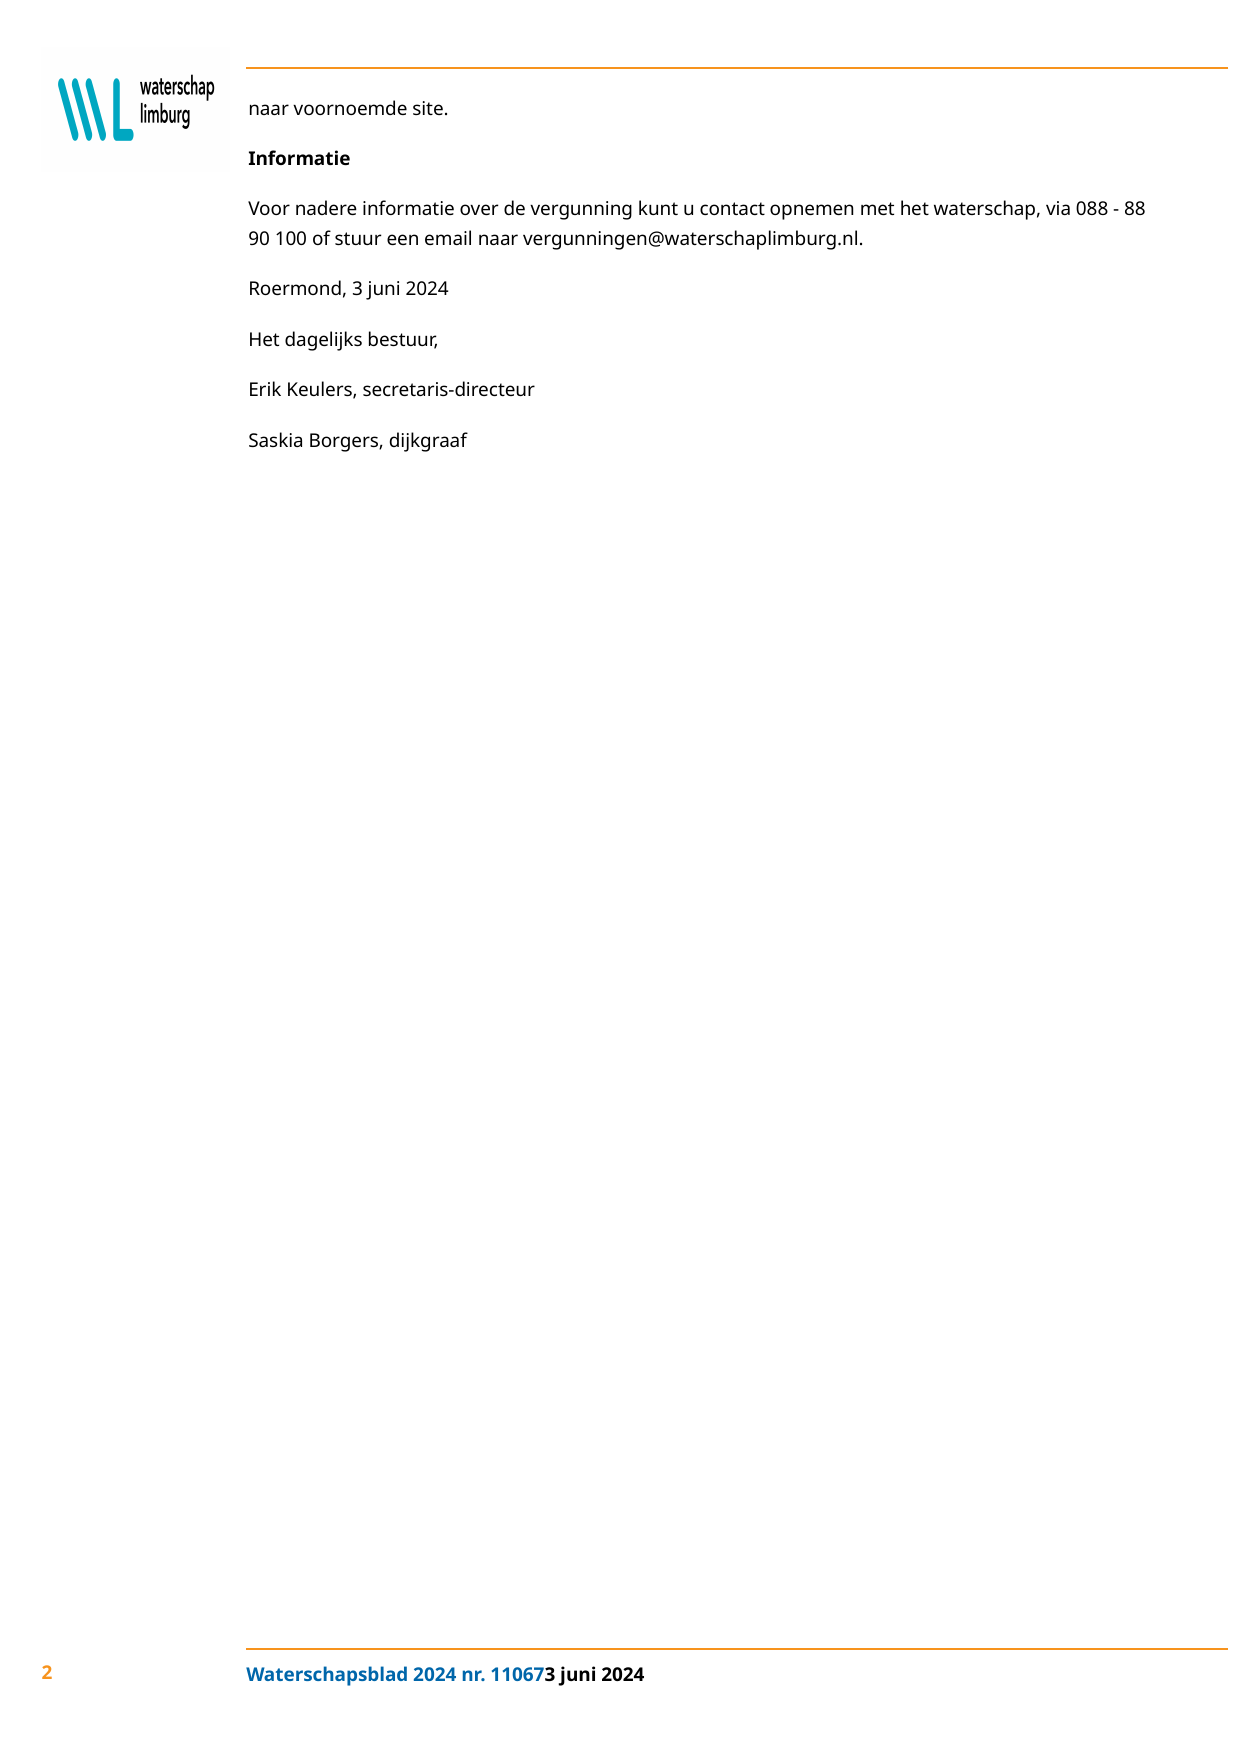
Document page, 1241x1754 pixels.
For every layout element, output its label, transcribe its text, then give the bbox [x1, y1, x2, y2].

text Voor nadere informatie over de vergunning kunt u contact opnemen met het waterschap, via 088 - 88 90 100 of stuur een email naar vergunningen@waterschaplimburg.nl. [248, 196, 1152, 251]
text Het dagelijks bestuur, [248, 326, 1152, 352]
text Roermond, 3 juni 2024 [248, 276, 1152, 301]
text Informatie [248, 145, 1152, 171]
text Erik Keulers, secretaris-directeur [248, 376, 1152, 402]
text naar voornoemde site. [248, 95, 1152, 121]
picture [41, 47, 231, 172]
text Saskia Borgers, dijkgraaf [248, 427, 1152, 453]
